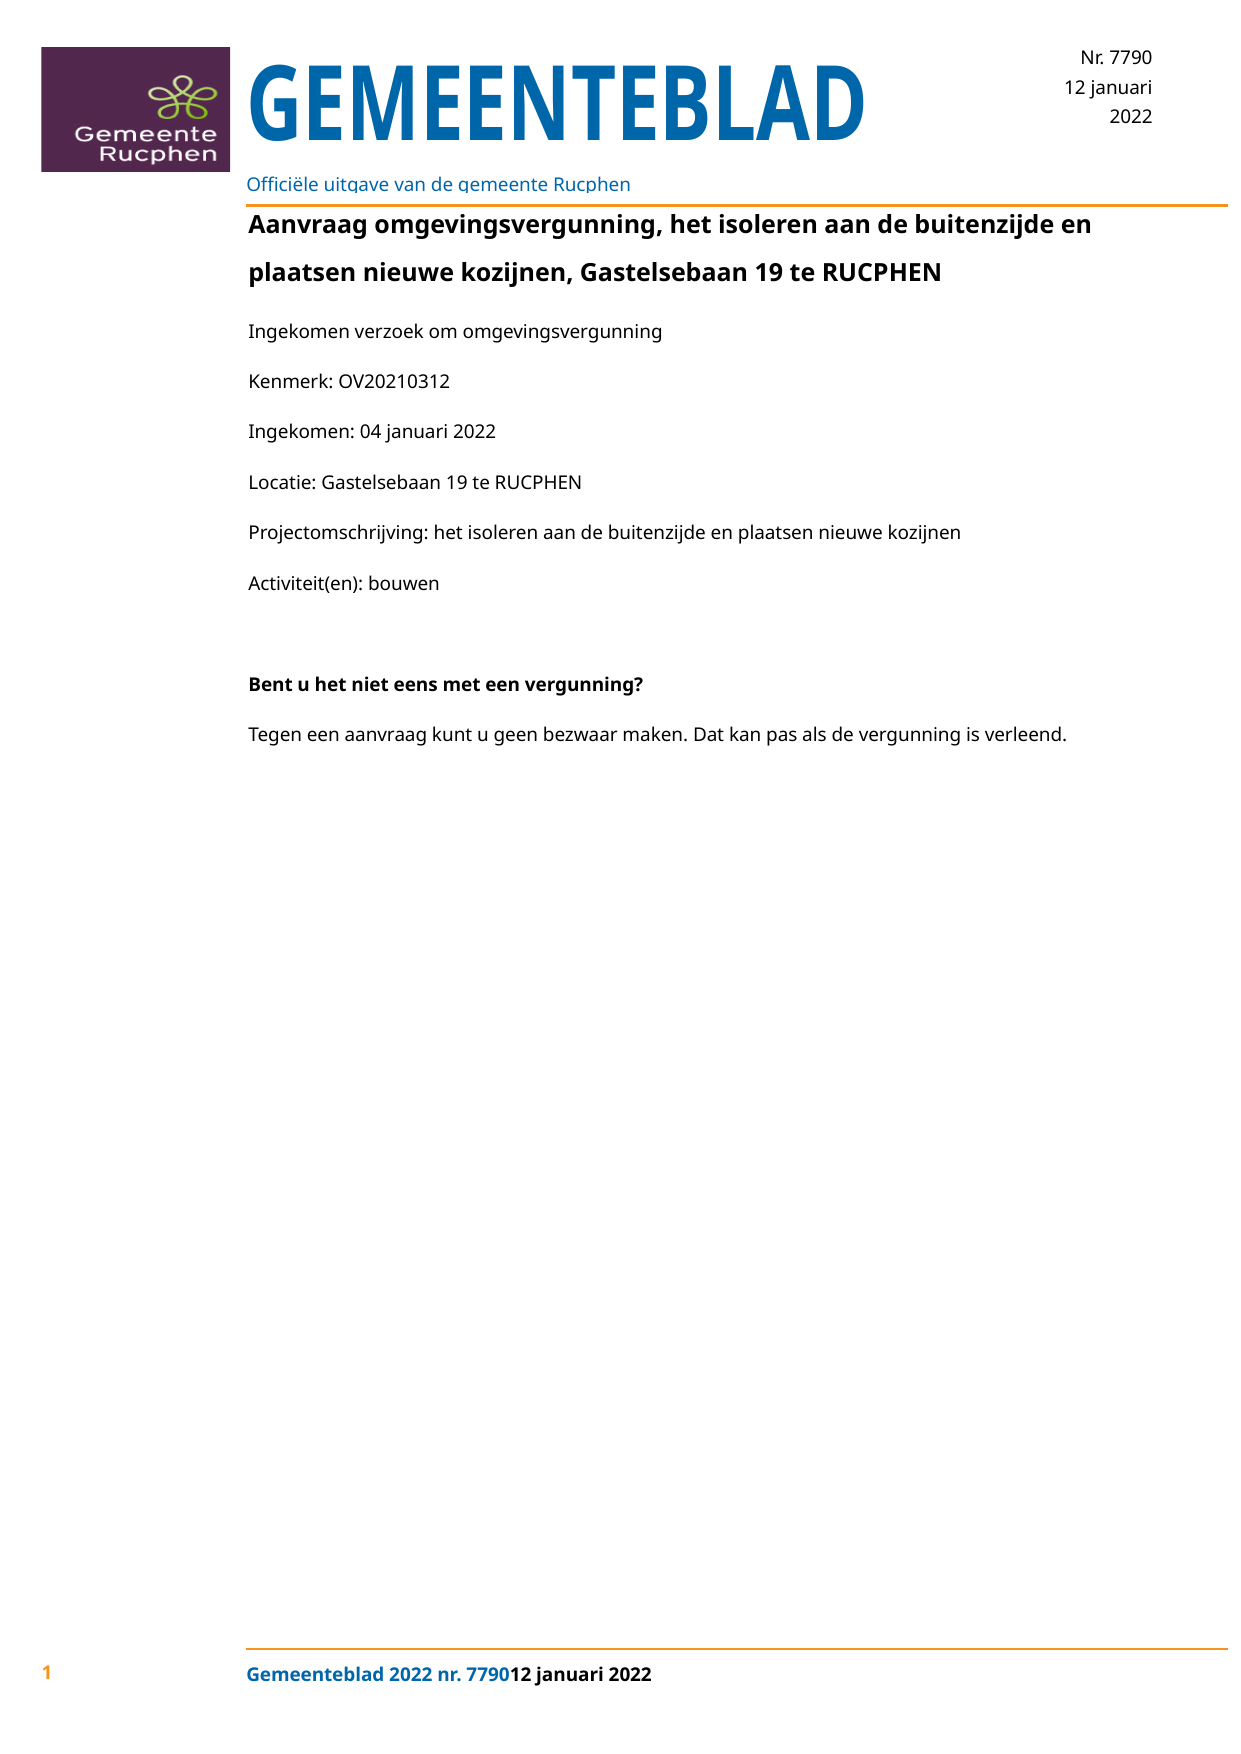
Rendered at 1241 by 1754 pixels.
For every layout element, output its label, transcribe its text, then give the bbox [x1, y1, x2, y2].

text Ingekomen verzoek om omgevingsvergunning [248, 318, 1152, 344]
text Bent u het niet eens met een vergunning? [248, 671, 1152, 697]
text Locatie: Gastelsebaan 19 te RUCPHEN [248, 469, 1152, 495]
text Aanvraag omgevingsvergunning, het isoleren aan de buitenzijde en plaatsen nieuwe kozijnen, Gastelsebaan 19 te RUCPHEN [248, 207, 1152, 288]
text Tegen een aanvraag kunt u geen bezwaar maken. Dat kan pas als de vergunning is verleend. [248, 721, 1152, 747]
text Kenmerk: OV20210312 [248, 368, 1152, 394]
text Activiteit(en): bouwen [248, 570, 1152, 596]
text Ingekomen: 04 januari 2022 [248, 419, 1152, 444]
text Projectomschrijving: het isoleren aan de buitenzijde en plaatsen nieuwe kozijnen [248, 519, 1152, 545]
picture [41, 47, 231, 172]
